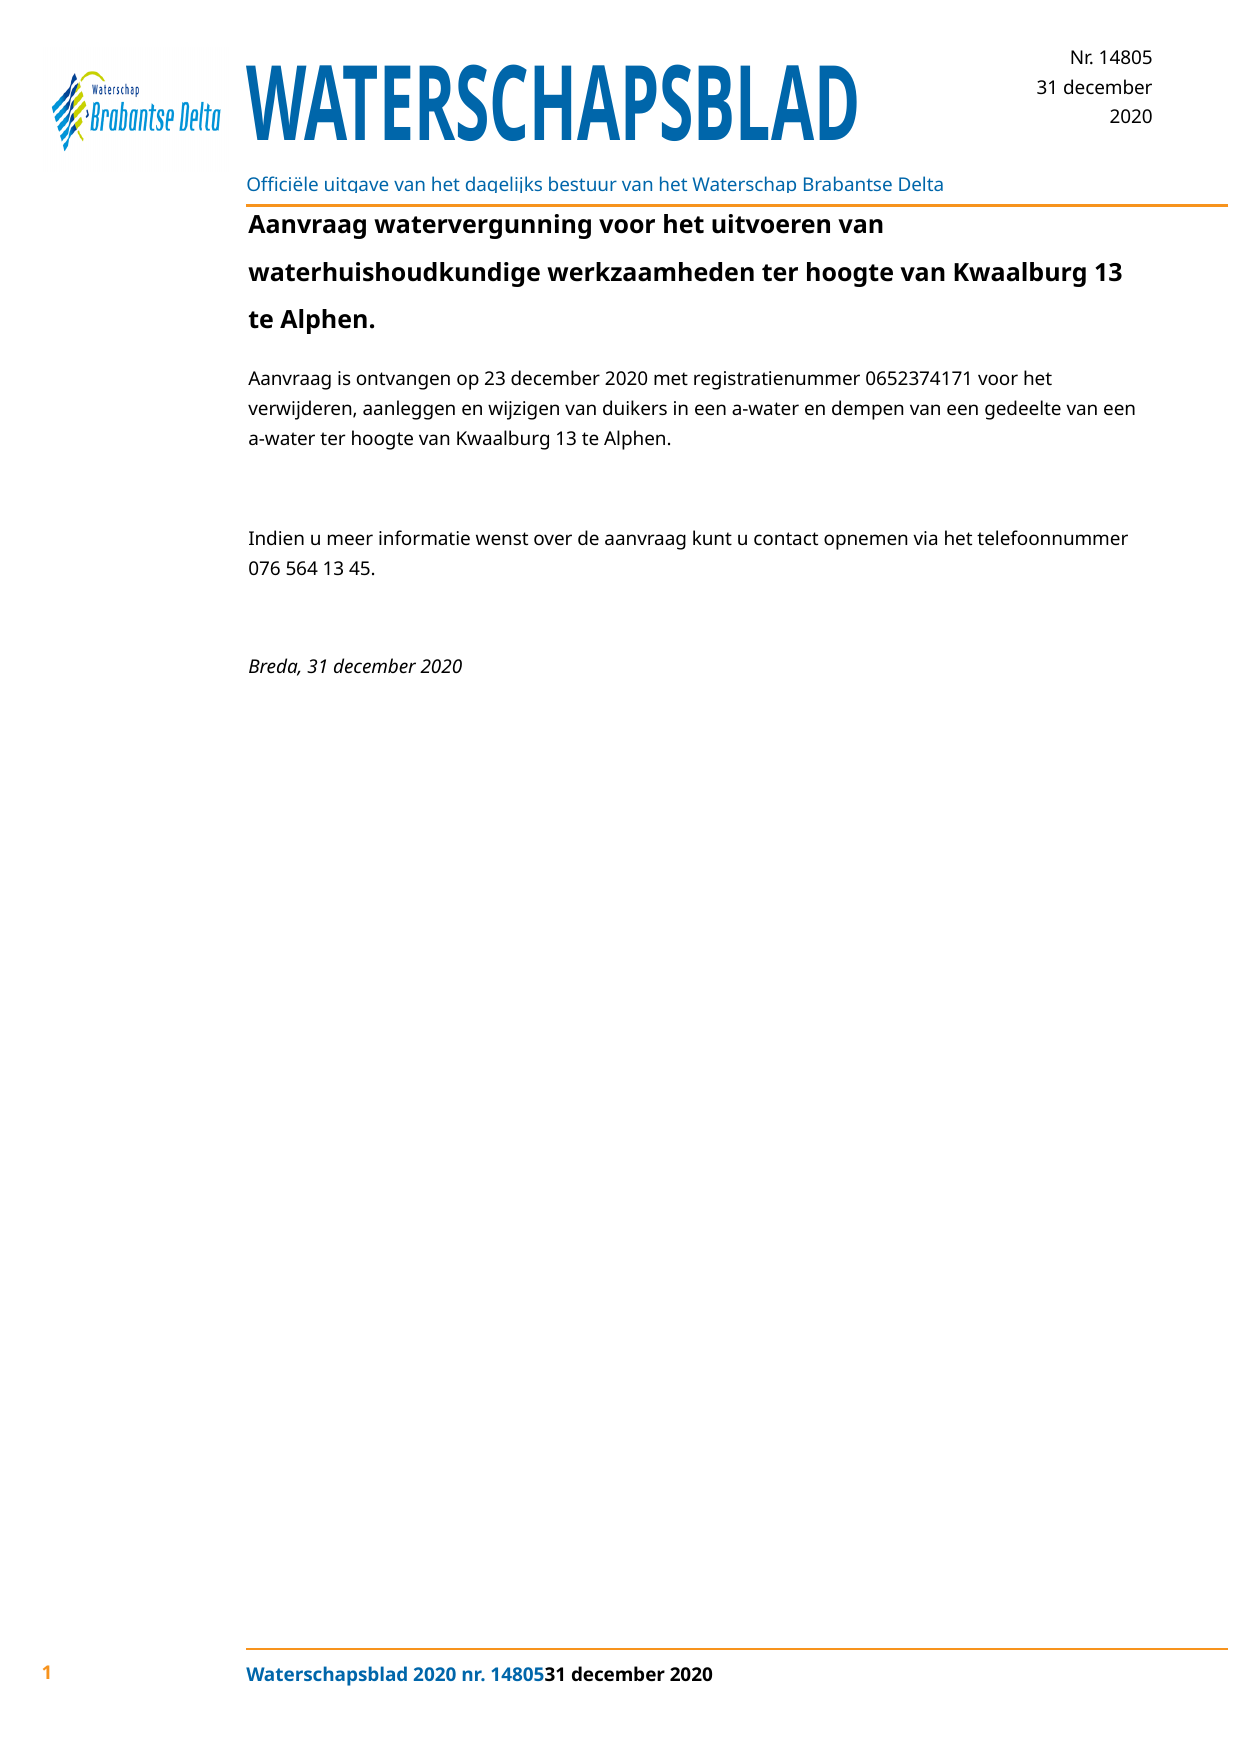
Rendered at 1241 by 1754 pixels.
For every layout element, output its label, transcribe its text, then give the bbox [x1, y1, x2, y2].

text Aanvraag watervergunning voor het uitvoeren van waterhuishoudkundige werkzaamheden ter hoogte van Kwaalburg 13 te Alphen. [248, 207, 1152, 336]
text Breda, 31 december 2020 [248, 653, 1152, 679]
text Indien u meer informatie wenst over de aanvraag kunt u contact opnemen via het telefoonnummer 076 564 13 45. [248, 526, 1152, 581]
text Aanvraag is ontvangen op 23 december 2020 met registratienummer 0652374171 voor het verwijderen, aanleggen en wijzigen van duikers in een a-water en dempen van een gedeelte van een a-water ter hoogte van Kwaalburg 13 te Alphen. [248, 366, 1152, 450]
picture [41, 47, 231, 172]
